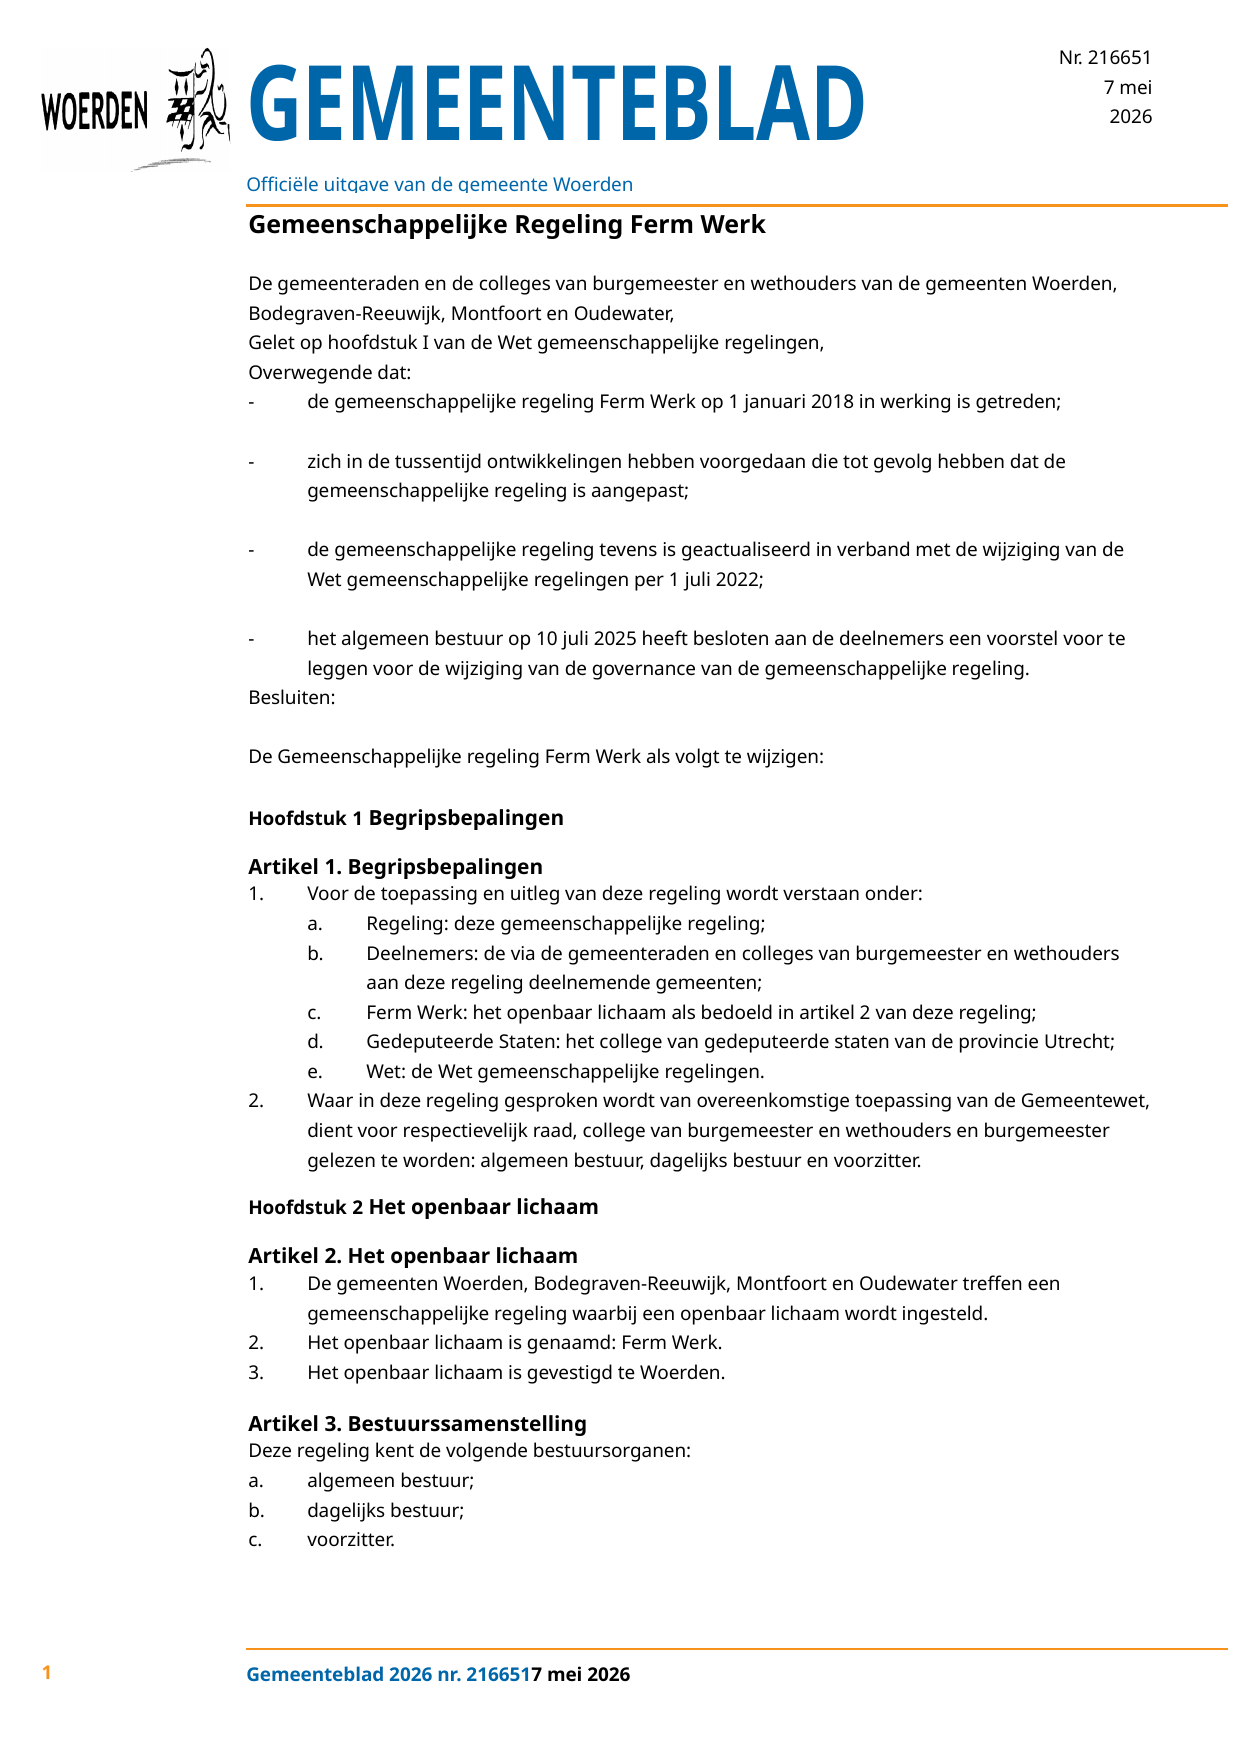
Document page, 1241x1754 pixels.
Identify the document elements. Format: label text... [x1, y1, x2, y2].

text De Gemeenschappelijke regeling Ferm Werk als volgt te wijzigen: [248, 744, 1152, 769]
list Regeling: deze gemeenschappelijke regeling; [307, 910, 1152, 936]
list Gedeputeerde Staten: het college van gedeputeerde staten van de provincie Utrecht; [307, 1028, 1152, 1054]
list algemeen bestuur; [248, 1467, 1152, 1493]
list Voor de toepassing en uitleg van deze regeling wordt verstaan onder: [248, 881, 1152, 906]
text Hoofdstuk 2 Het openbaar lichaam [248, 1192, 1152, 1221]
list Deelnemers: de via de gemeenteraden en colleges van burgemeester en wethouders aan deze regeling deelnemende gemeenten; [307, 940, 1152, 995]
list zich in de tussentijd ontwikkelingen hebben voorgedaan die tot gevolg hebben dat de gemeenschappelijke regeling is aangepast; [248, 448, 1152, 503]
list de gemeenschappelijke regeling tevens is geactualiseerd in verband met de wijziging van de Wet gemeenschappelijke regelingen per 1 juli 2022; [248, 537, 1152, 592]
text Besluiten: [248, 684, 1152, 710]
list Wet: de Wet gemeenschappelijke regelingen. [307, 1058, 1152, 1084]
list de gemeenschappelijke regeling Ferm Werk op 1 januari 2018 in werking is getreden; [248, 389, 1152, 414]
list Ferm Werk: het openbaar lichaam als bedoeld in artikel 2 van deze regeling; [307, 999, 1152, 1024]
list Het openbaar lichaam is gevestigd te Woerden. [248, 1359, 1152, 1384]
text Hoofdstuk 1 Begripsbepalingen [248, 803, 1152, 831]
text Gemeenschappelijke Regeling Ferm Werk [248, 207, 1152, 241]
list Het openbaar lichaam is genaamd: Ferm Werk. [248, 1329, 1152, 1355]
text Gelet op hoofdstuk I van de Wet gemeenschappelijke regelingen, [248, 329, 1152, 355]
text Deze regeling kent de volgende bestuursorganen: [248, 1438, 1152, 1463]
text Artikel 3. Bestuurssamenstelling [248, 1409, 1152, 1438]
text De gemeenteraden en de colleges van burgemeester en wethouders van de gemeenten Woerden, Bodegraven-Reeuwijk, Montfoort en Oudewater, [248, 270, 1152, 326]
text Artikel 1. Begripsbepalingen [248, 852, 1152, 881]
list het algemeen bestuur op 10 juli 2025 heeft besloten aan de deelnemers een voorstel voor te leggen voor de wijziging van de governance van de gemeenschappelijke regeling. [248, 625, 1152, 681]
text Overwegende dat: [248, 359, 1152, 385]
list Waar in deze regeling gesproken wordt van overeenkomstige toepassing van de Gemeentewet, dient voor respectievelijk raad, college van burgemeester en wethouders en burgemeester gelezen te worden: algemeen bestuur, dagelijks bestuur en voorzitter. [248, 1088, 1152, 1172]
text Artikel 2. Het openbaar lichaam [248, 1242, 1152, 1270]
picture [41, 47, 231, 172]
list De gemeenten Woerden, Bodegraven-Reeuwijk, Montfoort en Oudewater treffen een gemeenschappelijke regeling waarbij een openbaar lichaam wordt ingesteld. [248, 1270, 1152, 1325]
list dagelijks bestuur; [248, 1497, 1152, 1523]
list voorzitter. [248, 1526, 1152, 1552]
